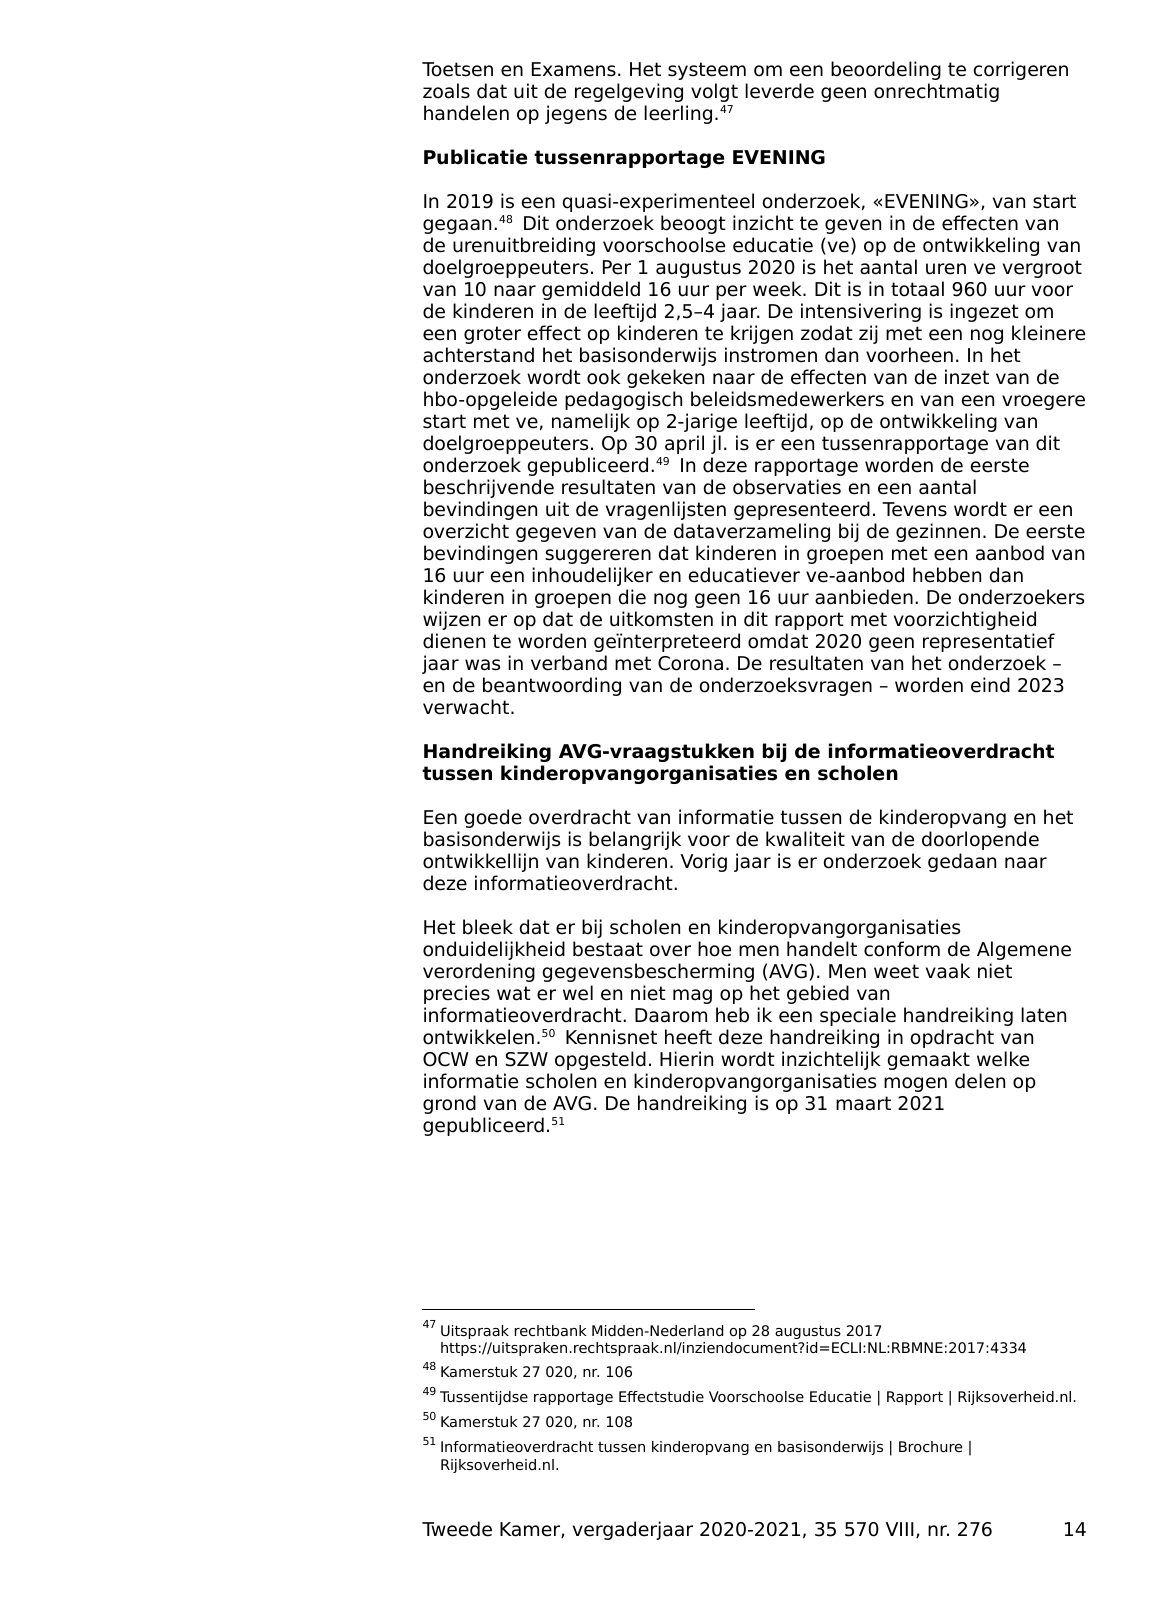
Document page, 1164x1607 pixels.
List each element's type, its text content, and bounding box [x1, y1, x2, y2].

text Het bleek dat er bij scholen en kinderopvangorganisaties onduidelijkheid bestaat over hoe men handelt conform de Algemene verordening gegevensbescherming (AVG). Men weet vaak niet precies wat er wel en niet mag op het gebied van informatieoverdracht. Daarom heb ik een speciale handreiking laten ontwikkelen. Kennisnet heeft deze handreiking in opdracht van OCW en SZW opgesteld. Hierin wordt inzichtelijk gemaakt welke informatie scholen en kinderopvangorganisaties mogen delen op grond van de AVG. De handreiking is op 31 maart 2021 gepubliceerd. [422, 917, 1087, 1137]
text Informatieoverdracht tussen kinderopvang en basisonderwijs | Brochure | Rijksoverheid.nl. [422, 1435, 1087, 1474]
subtitle Publicatie tussenrapportage EVENING [422, 147, 1087, 169]
subtitle Handreiking AVG-vraagstukken bij de informatieoverdracht tussen kinderopvangorganisaties en scholen [422, 741, 1087, 785]
text Tussentijdse rapportage Effectstudie Voorschoolse Educatie | Rapport | Rijksoverheid.nl. [422, 1385, 1087, 1407]
text In 2019 is een quasi-experimenteel onderzoek, «EVENING», van start gegaan. Dit onderzoek beoogt inzicht te geven in de effecten van de urenuitbreiding voorschoolse educatie (ve) op de ontwikkeling van doelgroeppeuters. Per 1 augustus 2020 is het aantal uren ve vergroot van 10 naar gemiddeld 16 uur per week. Dit is in totaal 960 uur voor de kinderen in de leeftijd 2,5–4 jaar. De intensivering is ingezet om een groter effect op kinderen te krijgen zodat zij met een nog kleinere achterstand het basisonderwijs instromen dan voorheen. In het onderzoek wordt ook gekeken naar de effecten van de inzet van de hbo-opgeleide pedagogisch beleidsmedewerkers en van een vroegere start met ve, namelijk op 2-jarige leeftijd, op de ontwikkeling van doelgroeppeuters. Op 30 april jl. is er een tussenrapportage van dit onderzoek gepubliceerd. In deze rapportage worden de eerste beschrijvende resultaten van de observaties en een aantal bevindingen uit de vragenlijsten gepresenteerd. Tevens wordt er een overzicht gegeven van de dataverzameling bij de gezinnen. De eerste bevindingen suggereren dat kinderen in groepen met een aanbod van 16 uur een inhoudelijker en educatiever ve-aanbod hebben dan kinderen in groepen die nog geen 16 uur aanbieden. De onderzoekers wijzen er op dat de uitkomsten in dit rapport met voorzichtigheid dienen te worden geïnterpreteerd omdat 2020 geen representatief jaar was in verband met Corona. De resultaten van het onderzoek – en de beantwoording van de onderzoeksvragen – worden eind 2023 verwacht. [422, 191, 1087, 719]
text Een goede overdracht van informatie tussen de kinderopvang en het basisonderwijs is belangrijk voor de kwaliteit van de doorlopende ontwikkellijn van kinderen. Vorig jaar is er onderzoek gedaan naar deze informatieoverdracht. [422, 807, 1087, 895]
text Toetsen en Examens. Het systeem om een beoordeling te corrigeren zoals dat uit de regelgeving volgt leverde geen onrechtmatig handelen op jegens de leerling. [422, 59, 1087, 125]
text Kamerstuk 27 020, nr. 108 [422, 1410, 1087, 1432]
text Uitspraak rechtbank Midden-Nederland op 28 augustus 2017 https://uitspraken.rechtspraak.nl/inziendocument?id=ECLI:NL:RBMNE:2017:4334 [422, 1318, 1087, 1357]
text Kamerstuk 27 020, nr. 106 [422, 1360, 1087, 1382]
